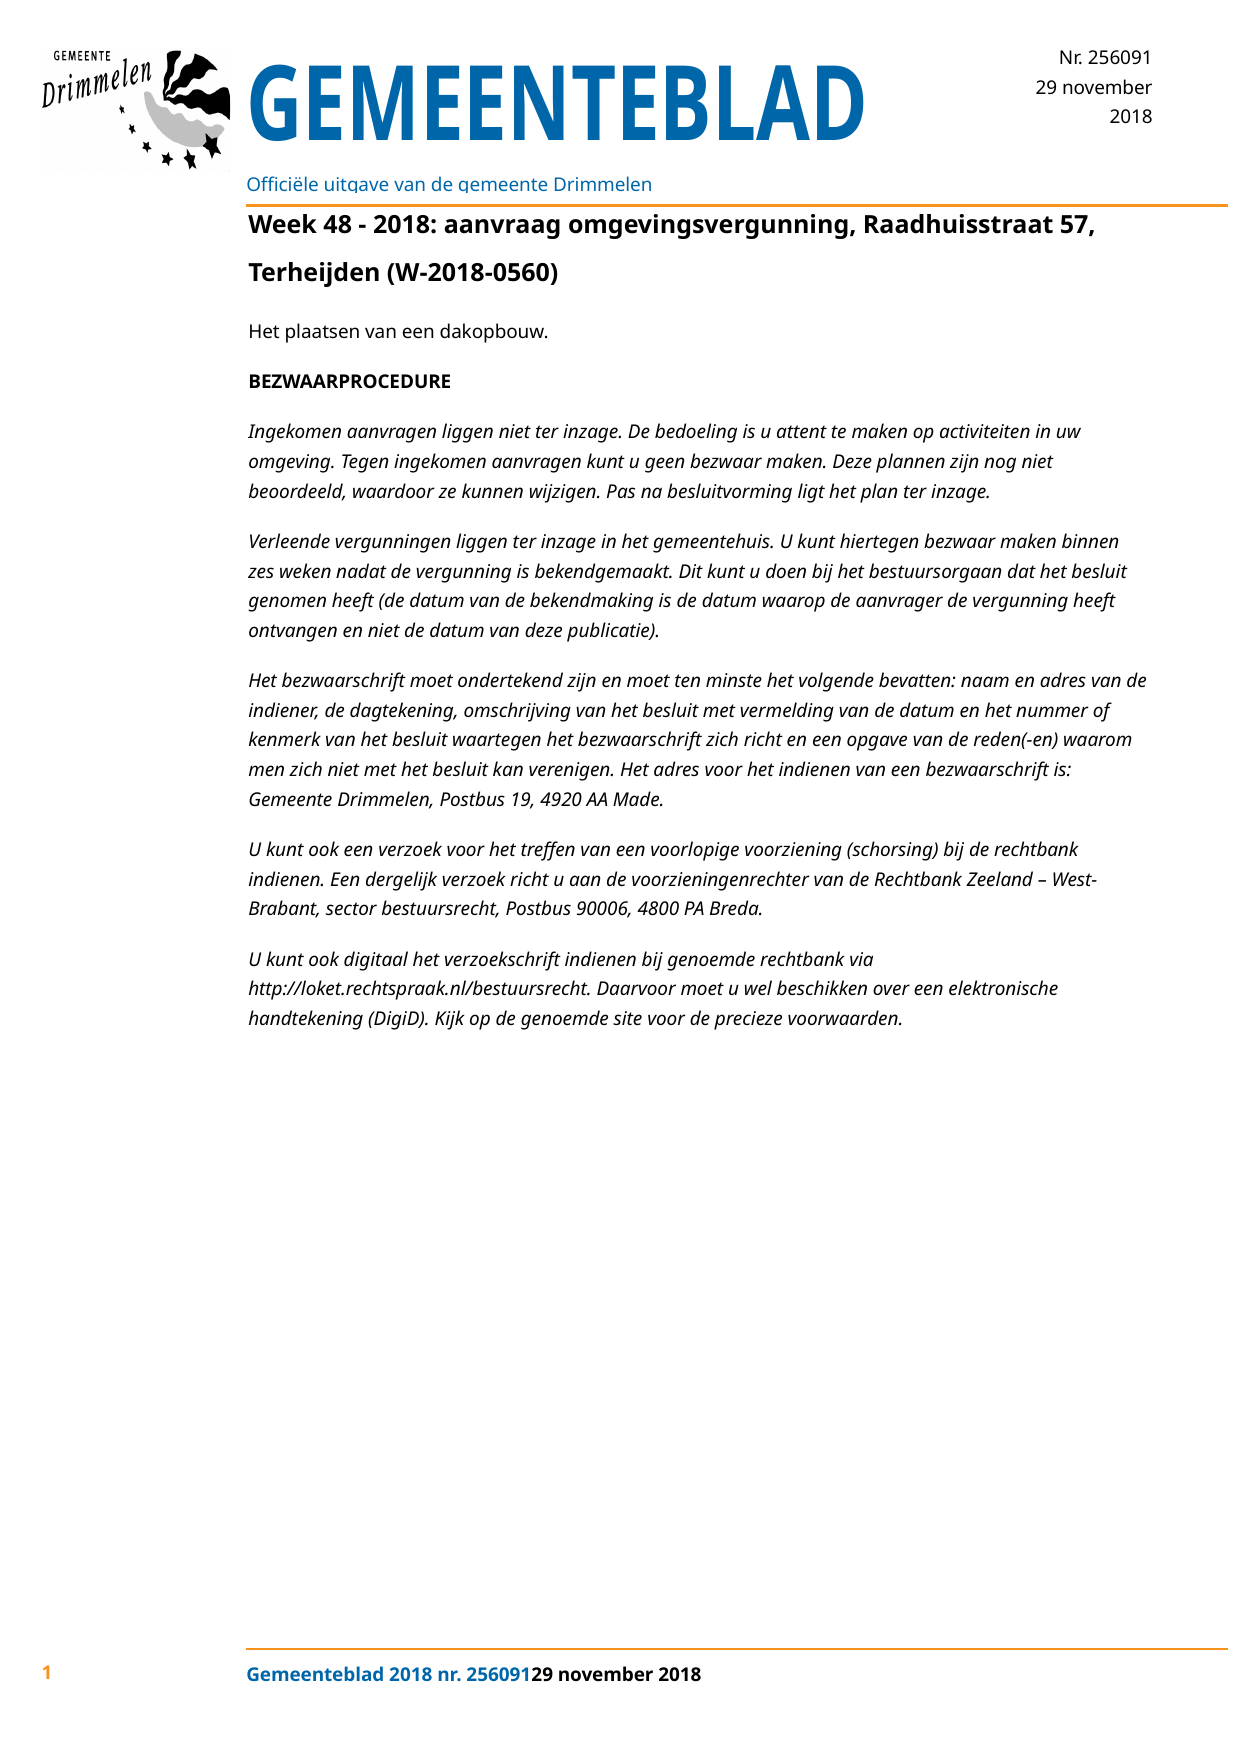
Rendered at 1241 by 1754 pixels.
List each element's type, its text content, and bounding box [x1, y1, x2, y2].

text Ingekomen aanvragen liggen niet ter inzage. De bedoeling is u attent te maken op activiteiten in uw omgeving. Tegen ingekomen aanvragen kunt u geen bezwaar maken. Deze plannen zijn nog niet beoordeeld, waardoor ze kunnen wijzigen. Pas na besluitvorming ligt het plan ter inzage. [248, 419, 1152, 504]
picture [41, 47, 231, 172]
text Verleende vergunningen liggen ter inzage in het gemeentehuis. U kunt hiertegen bezwaar maken binnen zes weken nadat de vergunning is bekendgemaakt. Dit kunt u doen bij het bestuursorgaan dat het besluit genomen heeft (de datum van de bekendmaking is de datum waarop de aanvrager de vergunning heeft ontvangen en niet de datum van deze publicatie). [248, 528, 1152, 643]
text U kunt ook een verzoek voor het treffen van een voorlopige voorziening (schorsing) bij de rechtbank indienen. Een dergelijk verzoek richt u aan de voorzieningenrechter van de Rechtbank Zeeland – West-Brabant, sector bestuursrecht, Postbus 90006, 4800 PA Breda. [248, 836, 1152, 921]
text Het plaatsen van een dakopbouw. [248, 318, 1152, 344]
text Het bezwaarschrift moet ondertekend zijn en moet ten minste het volgende bevatten: naam en adres van de indiener, de dagtekening, omschrijving van het besluit met vermelding van de datum en het nummer of kenmerk van het besluit waartegen het bezwaarschrift zich richt en een opgave van de reden(-en) waarom men zich niet met het besluit kan verenigen. Het adres voor het indienen van een bezwaarschrift is: Gemeente Drimmelen, Postbus 19, 4920 AA Made. [248, 667, 1152, 812]
text U kunt ook digitaal het verzoekschrift indienen bij genoemde rechtbank via http://loket.rechtspraak.nl/bestuursrecht. Daarvoor moet u wel beschikken over een elektronische handtekening (DigiD). Kijk op de genoemde site voor de precieze voorwaarden. [248, 946, 1152, 1031]
text BEZWAARPROCEDURE [248, 368, 1152, 394]
text Week 48 - 2018: aanvraag omgevingsvergunning, Raadhuisstraat 57, Terheijden (W-2018-0560) [248, 207, 1152, 288]
